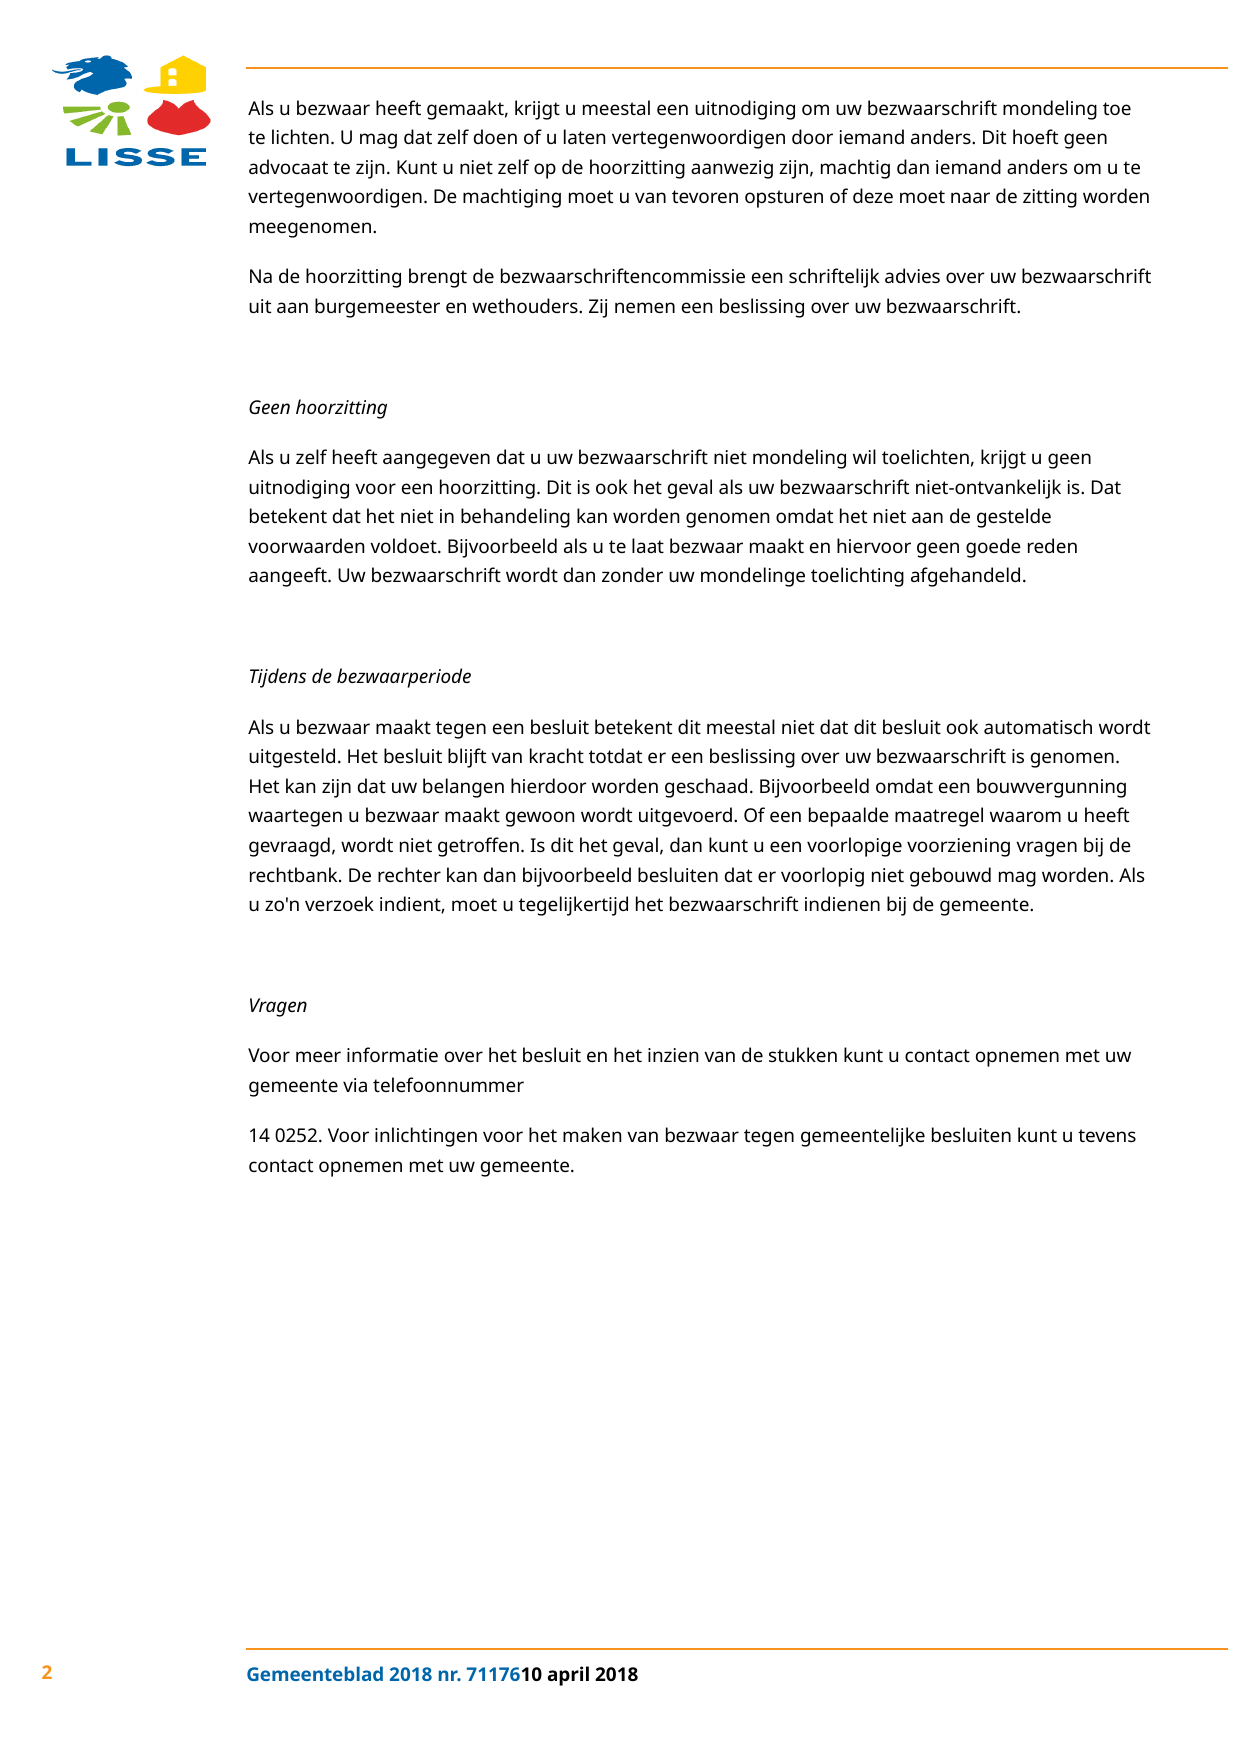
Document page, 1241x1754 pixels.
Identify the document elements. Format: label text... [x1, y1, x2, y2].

text Als u zelf heeft aangegeven dat u uw bezwaarschrift niet mondeling wil toelichten, krijgt u geen uitnodiging voor een hoorzitting. Dit is ook het geval als uw bezwaarschrift niet-ontvankelijk is. Dat betekent dat het niet in behandeling kan worden genomen omdat het niet aan de gestelde voorwaarden voldoet. Bijvoorbeeld als u te laat bezwaar maakt en hiervoor geen goede reden aangeeft. Uw bezwaarschrift wordt dan zonder uw mondelinge toelichting afgehandeld. [248, 444, 1152, 588]
text Na de hoorzitting brengt de bezwaarschriftencommissie een schriftelijk advies over uw bezwaarschrift uit aan burgemeester en wethouders. Zij nemen een beslissing over uw bezwaarschrift. [248, 263, 1152, 319]
text Als u bezwaar heeft gemaakt, krijgt u meestal een uitnodiging om uw bezwaarschrift mondeling toe te lichten. U mag dat zelf doen of u laten vertegenwoordigen door iemand anders. Dit hoeft geen advocaat te zijn. Kunt u niet zelf op de hoorzitting aanwezig zijn, machtig dan iemand anders om u te vertegenwoordigen. De machtiging moet u van tevoren opsturen of deze moet naar de zitting worden meegenomen. [248, 95, 1152, 239]
text Vragen [248, 992, 1152, 1018]
text Geen hoorzitting [248, 394, 1152, 420]
picture [41, 47, 231, 172]
text Voor meer informatie over het besluit en het inzien van de stukken kunt u contact opnemen met uw gemeente via telefoonnummer [248, 1043, 1152, 1098]
text 14 0252. Voor inlichtingen voor het maken van bezwaar tegen gemeentelijke besluiten kunt u tevens contact opnemen met uw gemeente. [248, 1123, 1152, 1178]
text Tijdens de bezwaarperiode [248, 663, 1152, 689]
text Als u bezwaar maakt tegen een besluit betekent dit meestal niet dat dit besluit ook automatisch wordt uitgesteld. Het besluit blijft van kracht totdat er een beslissing over uw bezwaarschrift is genomen. Het kan zijn dat uw belangen hierdoor worden geschaad. Bijvoorbeeld omdat een bouwvergunning waartegen u bezwaar maakt gewoon wordt uitgevoerd. Of een bepaalde maatregel waarom u heeft gevraagd, wordt niet getroffen. Is dit het geval, dan kunt u een voorlopige voorziening vragen bij de rechtbank. De rechter kan dan bijvoorbeeld besluiten dat er voorlopig niet gebouwd mag worden. Als u zo'n verzoek indient, moet u tegelijkertijd het bezwaarschrift indienen bij de gemeente. [248, 714, 1152, 917]
